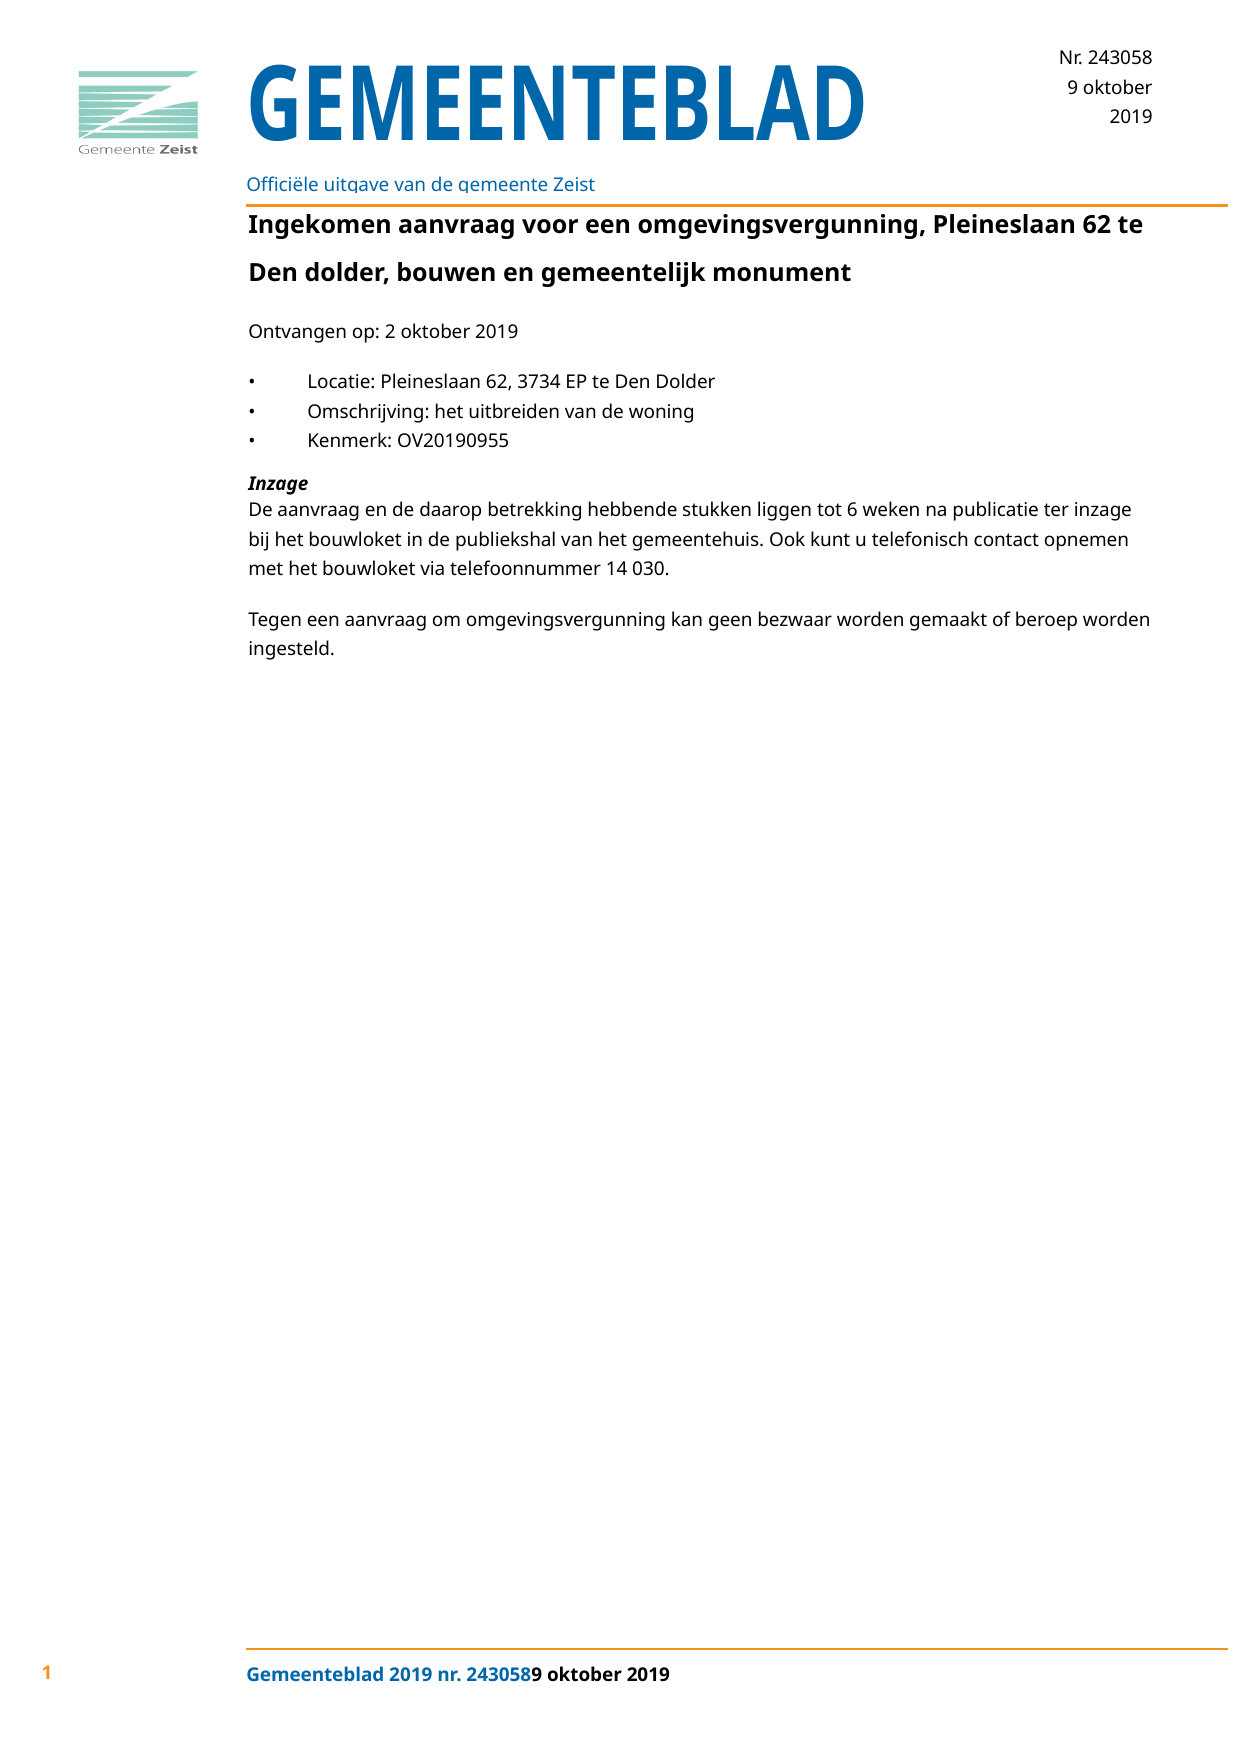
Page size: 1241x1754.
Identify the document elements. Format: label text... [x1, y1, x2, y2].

list Locatie: Pleineslaan 62, 3734 EP te Den Dolder [248, 368, 1152, 394]
text Tegen een aanvraag om omgevingsvergunning kan geen bezwaar worden gemaakt of beroep worden ingesteld. [248, 606, 1152, 661]
text Ingekomen aanvraag voor een omgevingsvergunning, Pleineslaan 62 te Den dolder, bouwen en gemeentelijk monument [248, 207, 1152, 288]
text De aanvraag en de daarop betrekking hebbende stukken liggen tot 6 weken na publicatie ter inzage bij het bouwloket in de publiekshal van het gemeentehuis. Ook kunt u telefonisch contact opnemen met het bouwloket via telefoonnummer 14 030. [248, 496, 1152, 581]
list Kenmerk: OV20190955 [248, 427, 1152, 453]
list Omschrijving: het uitbreiden van de woning [248, 398, 1152, 424]
picture [41, 47, 231, 172]
text Inzage [248, 471, 1152, 496]
text Ontvangen op: 2 oktober 2019 [248, 318, 1152, 344]
